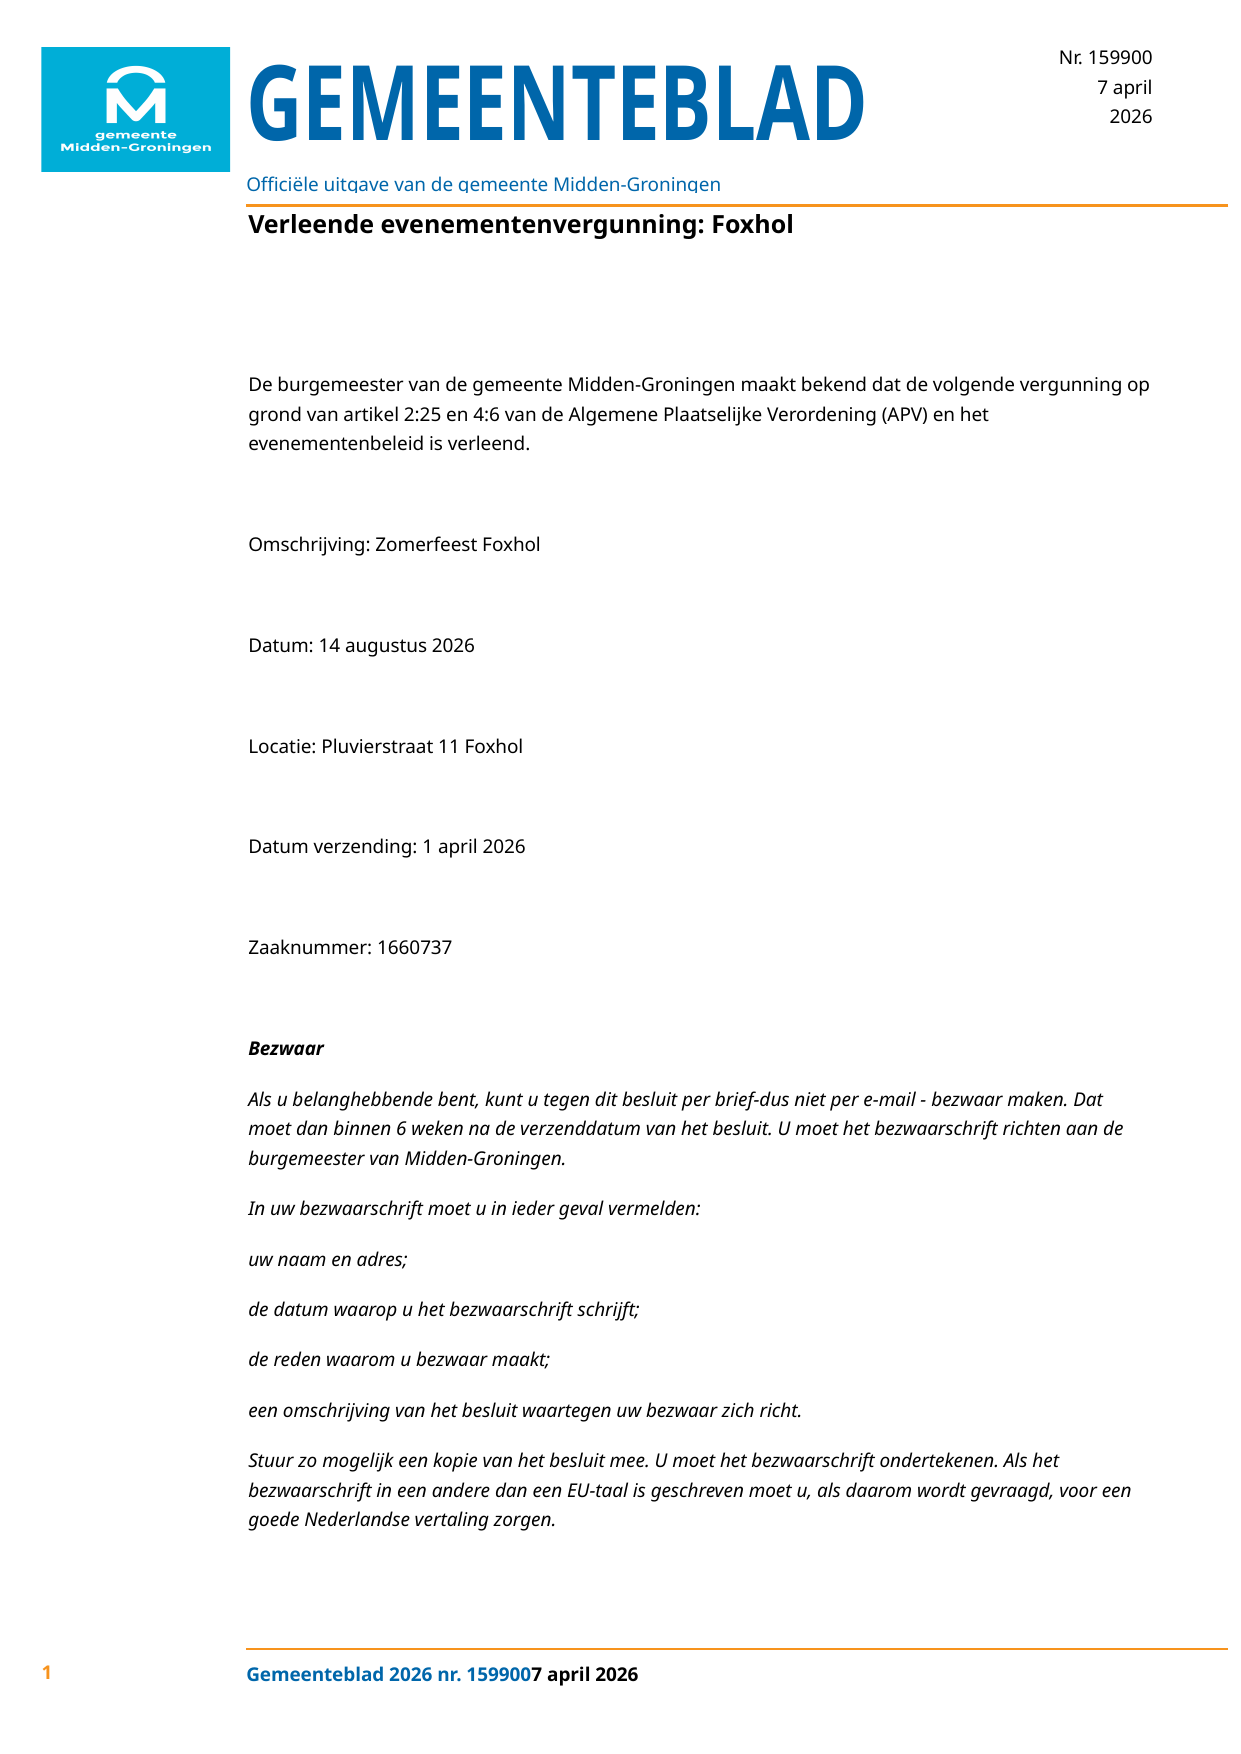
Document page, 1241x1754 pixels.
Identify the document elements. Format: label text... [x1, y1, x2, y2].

text Locatie: Pluvierstraat 11 Foxhol [248, 733, 1152, 758]
text Verleende evenementenvergunning: Foxhol [248, 207, 1152, 241]
picture [108, 66, 164, 82]
text de reden waarom u bezwaar maakt; [248, 1347, 1152, 1372]
text Datum: 14 augustus 2026 [248, 632, 1152, 658]
text Bezwaar [248, 1035, 1152, 1061]
text Als u belanghebbende bent, kunt u tegen dit besluit per brief-dus niet per e-mail - bezwaar maken. Dat moet dan binnen 6 weken na de verzenddatum van het besluit. U moet het bezwaarschrift richten aan de burgemeester van Midden-Groningen. [248, 1086, 1152, 1171]
text Stuur zo mogelijk een kopie van het besluit mee. U moet het bezwaarschrift ondertekenen. Als het bezwaarschrift in een andere dan een EU-taal is geschreven moet u, als daarom wordt gevraagd, voor een goede Nederlandse vertaling zorgen. [248, 1447, 1152, 1532]
text een omschrijving van het besluit waartegen uw bezwaar zich richt. [248, 1397, 1152, 1423]
text Zaaknummer: 1660737 [248, 934, 1152, 960]
text De burgemeester van de gemeente Midden-Groningen maakt bekend dat de volgende vergunning op grond van artikel 2:25 en 4:6 van de Algemene Plaatselijke Verordening (APV) en het evenementenbeleid is verleend. [248, 371, 1152, 456]
text Datum verzending: 1 april 2026 [248, 834, 1152, 859]
text Omschrijving: Zomerfeest Foxhol [248, 531, 1152, 557]
picture [107, 89, 165, 122]
text uw naam en adres; [248, 1246, 1152, 1271]
text de datum waarop u het bezwaarschrift schrijft; [248, 1296, 1152, 1322]
text In uw bezwaarschrift moet u in ieder geval vermelden: [248, 1195, 1152, 1221]
picture [184, 146, 190, 153]
